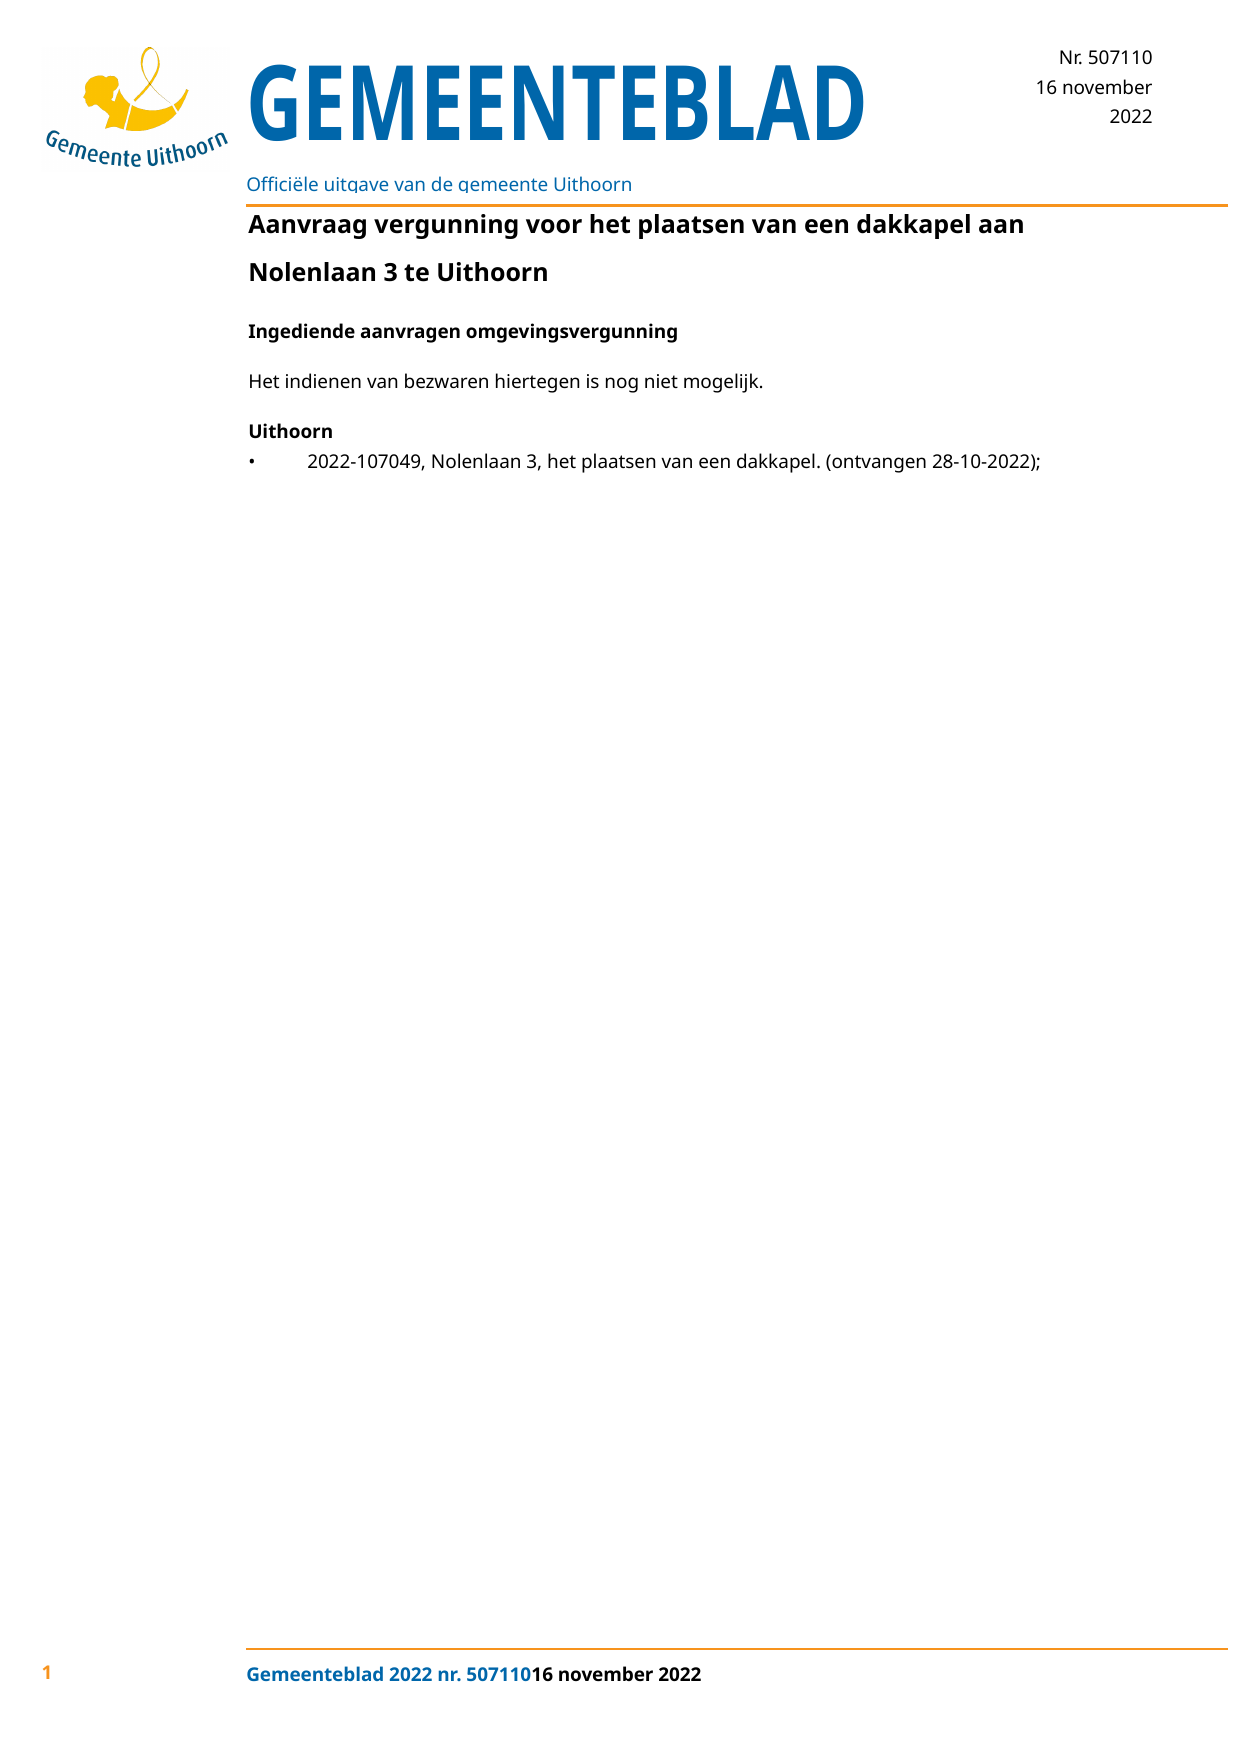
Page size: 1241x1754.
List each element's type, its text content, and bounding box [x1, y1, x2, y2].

text Aanvraag vergunning voor het plaatsen van een dakkapel aan Nolenlaan 3 te Uithoorn [248, 207, 1152, 288]
picture [41, 47, 231, 172]
text Ingediende aanvragen omgevingsvergunning [248, 318, 1152, 344]
list 2022-107049, Nolenlaan 3, het plaatsen van een dakkapel. (ontvangen 28-10-2022); [248, 448, 1152, 474]
text Het indienen van bezwaren hiertegen is nog niet mogelijk. [248, 368, 1152, 394]
text Uithoorn [248, 419, 1152, 444]
